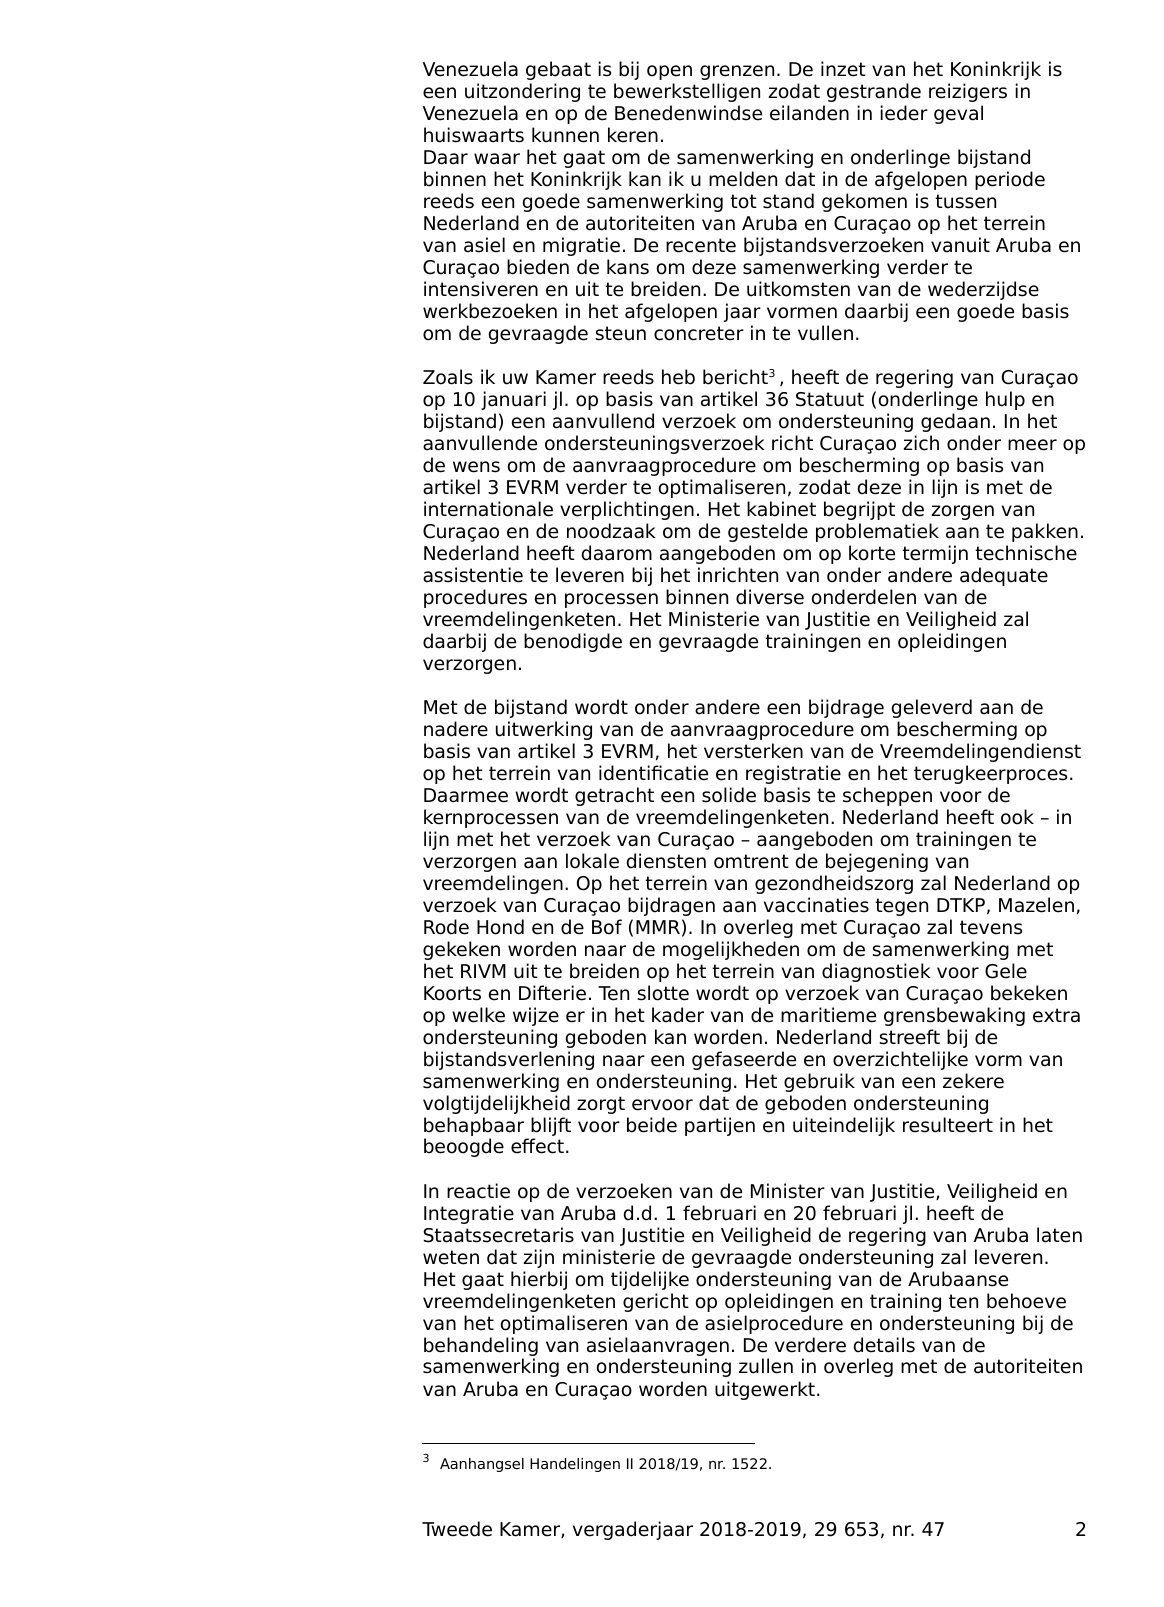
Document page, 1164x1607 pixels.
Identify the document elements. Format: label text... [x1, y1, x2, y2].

text Daar waar het gaat om de samenwerking en onderlinge bijstand binnen het Koninkrijk kan ik u melden dat in de afgelopen periode reeds een goede samenwerking tot stand gekomen is tussen Nederland en de autoriteiten van Aruba en Curaçao op het terrein van asiel en migratie. De recente bijstandsverzoeken vanuit Aruba en Curaçao bieden de kans om deze samenwerking verder te intensiveren en uit te breiden. De uitkomsten van de wederzijdse werkbezoeken in het afgelopen jaar vormen daarbij een goede basis om de gevraagde steun concreter in te vullen. [422, 147, 1087, 345]
text Venezuela gebaat is bij open grenzen. De inzet van het Koninkrijk is een uitzondering te bewerkstelligen zodat gestrande reizigers in Venezuela en op de Benedenwindse eilanden in ieder geval huiswaarts kunnen keren. [422, 59, 1087, 147]
text In reactie op de verzoeken van de Minister van Justitie, Veiligheid en Integratie van Aruba d.d. 1 februari en 20 februari jl. heeft de Staatssecretaris van Justitie en Veiligheid de regering van Aruba laten weten dat zijn ministerie de gevraagde ondersteuning zal leveren. Het gaat hierbij om tijdelijke ondersteuning van de Arubaanse vreemdelingenketen gericht op opleidingen en training ten behoeve van het optimaliseren van de asielprocedure en ondersteuning bij de behandeling van asielaanvragen. De verdere details van de samenwerking en ondersteuning zullen in overleg met de autoriteiten van Aruba en Curaçao worden uitgewerkt. [422, 1181, 1087, 1400]
text Met de bijstand wordt onder andere een bijdrage geleverd aan de nadere uitwerking van de aanvraagprocedure om bescherming op basis van artikel 3 EVRM, het versterken van de Vreemdelingendienst op het terrein van identificatie en registratie en het terugkeerproces. Daarmee wordt getracht een solide basis te scheppen voor de kernprocessen van de vreemdelingenketen. Nederland heeft ook – in lijn met het verzoek van Curaçao – aangeboden om trainingen te verzorgen aan lokale diensten omtrent de bejegening van vreemdelingen. Op het terrein van gezondheidszorg zal Nederland op verzoek van Curaçao bijdragen aan vaccinaties tegen DTKP, Mazelen, Rode Hond en de Bof (MMR). In overleg met Curaçao zal tevens gekeken worden naar de mogelijkheden om de samenwerking met het RIVM uit te breiden op het terrein van diagnostiek voor Gele Koorts en Difterie. Ten slotte wordt op verzoek van Curaçao bekeken op welke wijze er in het kader van de maritieme grensbewaking extra ondersteuning geboden kan worden. Nederland streeft bij de bijstandsverlening naar een gefaseerde en overzichtelijke vorm van samenwerking en ondersteuning. Het gebruik van een zekere volgtijdelijkheid zorgt ervoor dat de geboden ondersteuning behapbaar blijft voor beide partijen en uiteindelijk resulteert in het beoogde effect. [422, 697, 1087, 1158]
text Zoals ik uw Kamer reeds heb bericht, heeft de regering van Curaçao op 10 januari jl. op basis van artikel 36 Statuut (onderlinge hulp en bijstand) een aanvullend verzoek om ondersteuning gedaan. In het aanvullende ondersteuningsverzoek richt Curaçao zich onder meer op de wens om de aanvraagprocedure om bescherming op basis van artikel 3 EVRM verder te optimaliseren, zodat deze in lijn is met de internationale verplichtingen. Het kabinet begrijpt de zorgen van Curaçao en de noodzaak om de gestelde problematiek aan te pakken. Nederland heeft daarom aangeboden om op korte termijn technische assistentie te leveren bij het inrichten van onder andere adequate procedures en processen binnen diverse onderdelen van de vreemdelingenketen. Het Ministerie van Justitie en Veiligheid zal daarbij de benodigde en gevraagde trainingen en opleidingen verzorgen. [422, 367, 1087, 675]
text Aanhangsel Handelingen II 2018/19, nr. 1522. [422, 1452, 1087, 1474]
